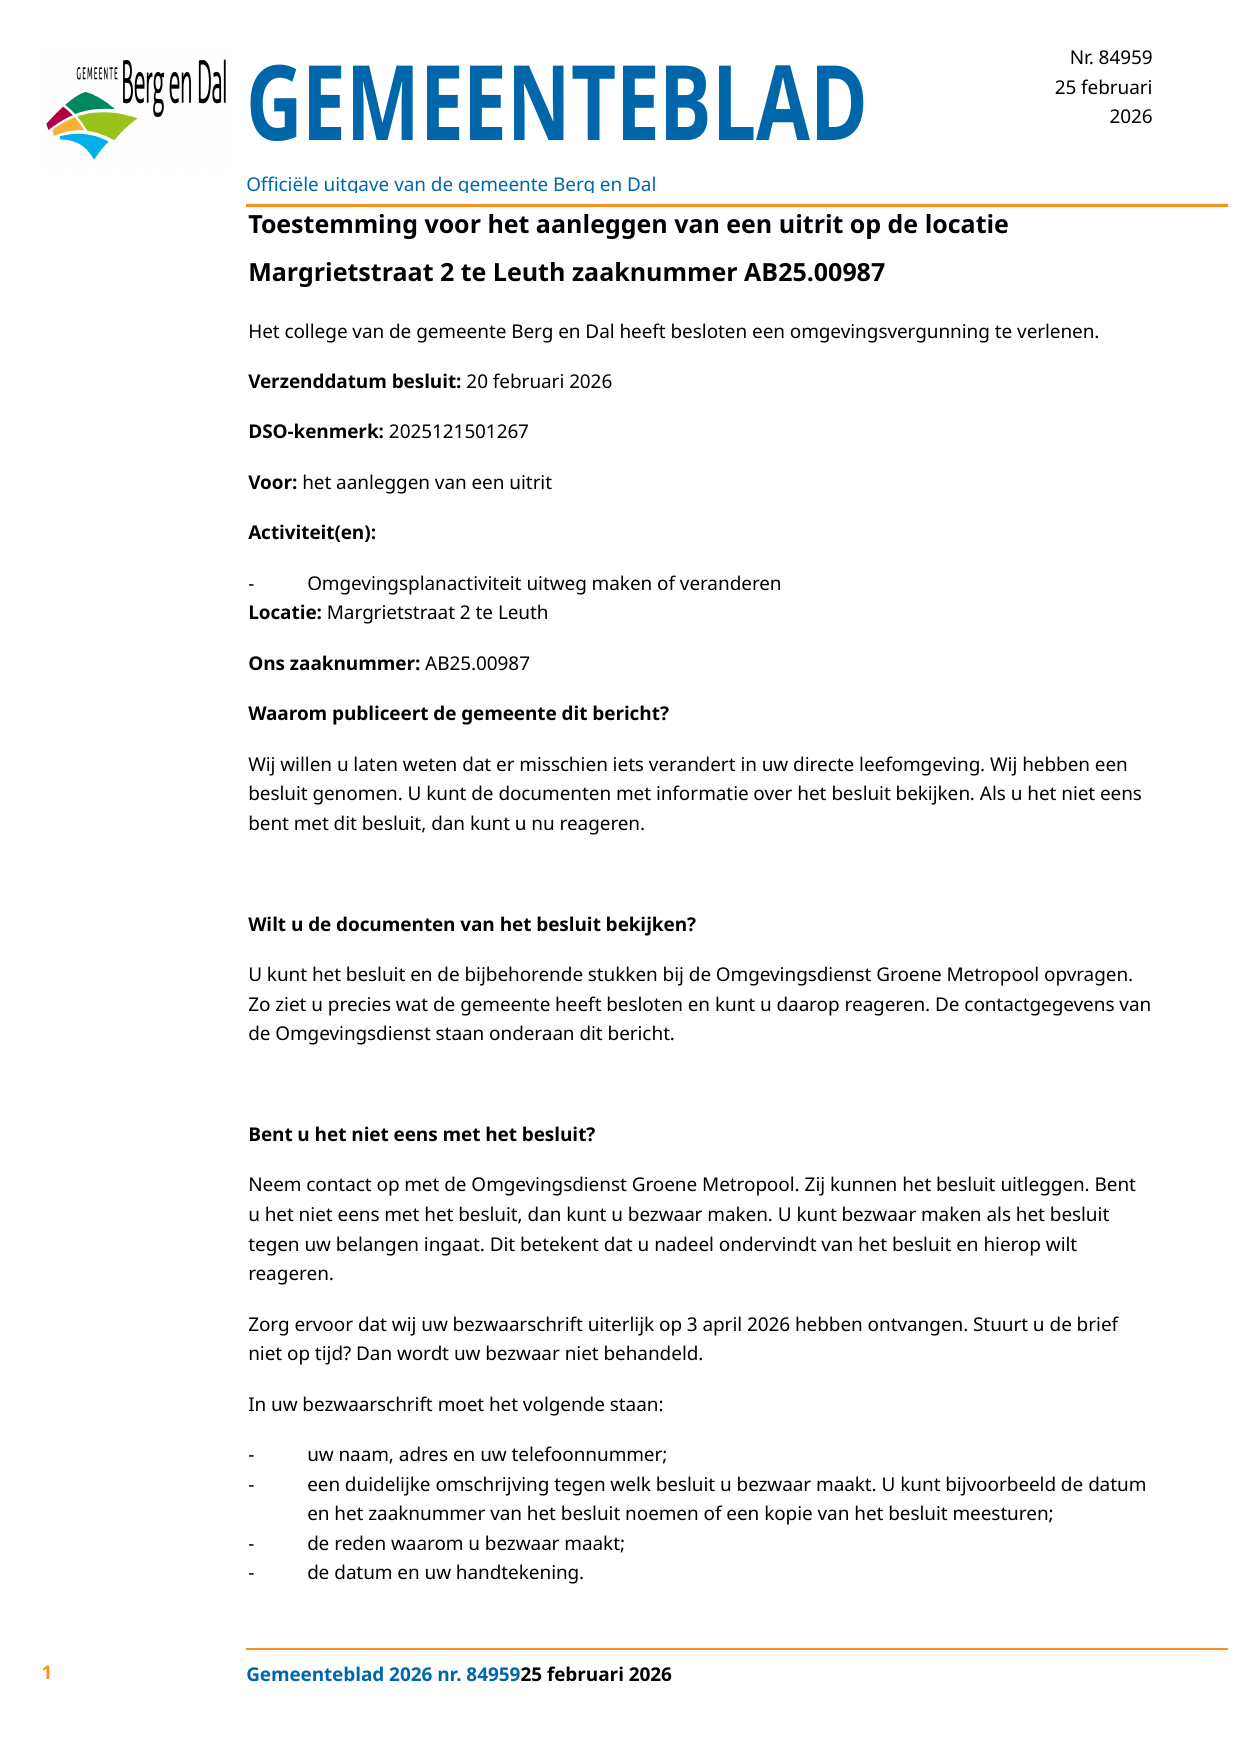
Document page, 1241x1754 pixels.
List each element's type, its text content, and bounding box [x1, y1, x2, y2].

list de reden waarom u bezwaar maakt; [248, 1530, 1152, 1556]
text Wilt u de documenten van het besluit bekijken? [248, 911, 1152, 937]
text Activiteit(en): [248, 519, 1152, 545]
text Verzenddatum besluit: 20 februari 2026 [248, 368, 1152, 394]
text Locatie: Margrietstraat 2 te Leuth [248, 599, 1152, 625]
list de datum en uw handtekening. [248, 1559, 1152, 1585]
text Neem contact op met de Omgevingsdienst Groene Metropool. Zij kunnen het besluit uitleggen. Bent u het niet eens met het besluit, dan kunt u bezwaar maken. U kunt bezwaar maken als het besluit tegen uw belangen ingaat. Dit betekent dat u nadeel ondervindt van het besluit en hierop wilt reageren. [248, 1172, 1152, 1286]
list een duidelijke omschrijving tegen welk besluit u bezwaar maakt. U kunt bijvoorbeeld de datum en het zaaknummer van het besluit noemen of een kopie van het besluit meesturen; [248, 1471, 1152, 1526]
text DSO-kenmerk: 2025121501267 [248, 419, 1152, 444]
text Bent u het niet eens met het besluit? [248, 1121, 1152, 1147]
text Zorg ervoor dat wij uw bezwaarschrift uiterlijk op 3 april 2026 hebben ontvangen. Stuurt u de brief niet op tijd? Dan wordt uw bezwaar niet behandeld. [248, 1311, 1152, 1366]
text Waarom publiceert de gemeente dit bericht? [248, 700, 1152, 726]
text Toestemming voor het aanleggen van een uitrit op de locatie Margrietstraat 2 te Leuth zaaknummer AB25.00987 [248, 207, 1152, 288]
text Voor: het aanleggen van een uitrit [248, 469, 1152, 495]
text U kunt het besluit en de bijbehorende stukken bij de Omgevingsdienst Groene Metropool opvragen. Zo ziet u precies wat de gemeente heeft besloten en kunt u daarop reageren. De contactgegevens van de Omgevingsdienst staan onderaan dit bericht. [248, 961, 1152, 1046]
text Ons zaaknummer: AB25.00987 [248, 650, 1152, 676]
list Omgevingsplanactiviteit uitweg maken of veranderen [248, 570, 1152, 596]
list uw naam, adres en uw telefoonnummer; [248, 1441, 1152, 1467]
text Wij willen u laten weten dat er misschien iets verandert in uw directe leefomgeving. Wij hebben een besluit genomen. U kunt de documenten met informatie over het besluit bekijken. Als u het niet eens bent met dit besluit, dan kunt u nu reageren. [248, 751, 1152, 836]
text Het college van de gemeente Berg en Dal heeft besloten een omgevingsvergunning te verlenen. [248, 318, 1152, 344]
picture [41, 47, 231, 172]
text In uw bezwaarschrift moet het volgende staan: [248, 1391, 1152, 1417]
